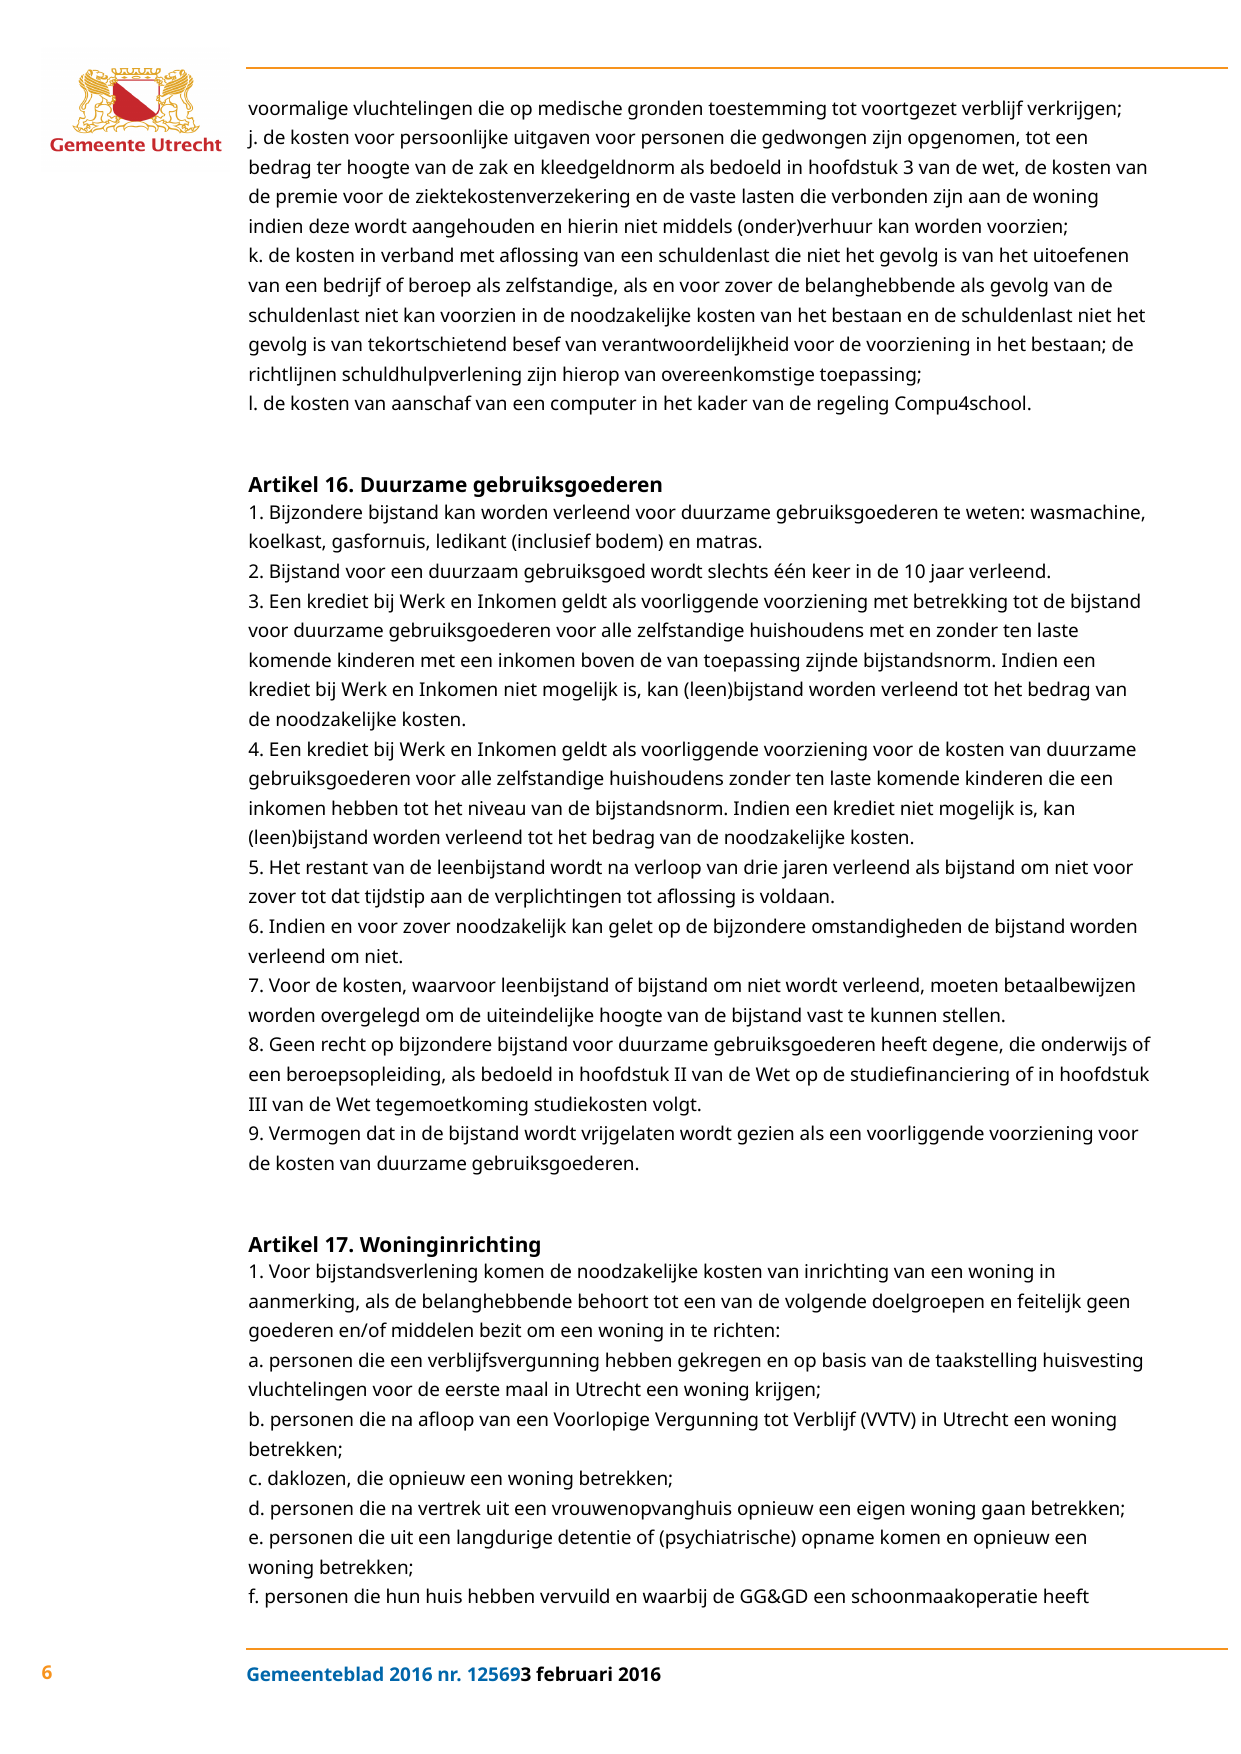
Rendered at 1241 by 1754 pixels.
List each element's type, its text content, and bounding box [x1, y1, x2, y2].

text 8. Geen recht op bijzondere bijstand voor duurzame gebruiksgoederen heeft degene, die onderwijs of een beroepsopleiding, als bedoeld in hoofdstuk II van de Wet op de studiefinanciering of in hoofdstuk III van de Wet tegemoetkoming studiekosten volgt. [248, 1032, 1152, 1116]
text 2. Bijstand voor een duurzaam gebruiksgoed wordt slechts één keer in de 10 jaar verleend. [248, 558, 1152, 584]
text j. de kosten voor persoonlijke uitgaven voor personen die gedwongen zijn opgenomen, tot een bedrag ter hoogte van de zak en kleedgeldnorm als bedoeld in hoofdstuk 3 van de wet, de kosten van de premie voor de ziektekostenverzekering en de vaste lasten die verbonden zijn aan de woning indien deze wordt aangehouden en hierin niet middels (onder)verhuur kan worden voorzien; [248, 124, 1152, 239]
text a. personen die een verblijfsvergunning hebben gekregen en op basis van de taakstelling huisvesting vluchtelingen voor de eerste maal in Utrecht een woning krijgen; [248, 1347, 1152, 1402]
text b. personen die na afloop van een Voorlopige Vergunning tot Verblijf (VVTV) in Utrecht een woning betrekken; [248, 1406, 1152, 1462]
text d. personen die na vertrek uit een vrouwenopvanghuis opnieuw een eigen woning gaan betrekken; [248, 1495, 1152, 1521]
text e. personen die uit een langdurige detentie of (psychiatrische) opname komen en opnieuw een woning betrekken; [248, 1524, 1152, 1580]
text l. de kosten van aanschaf van een computer in het kader van de regeling Compu4school. [248, 391, 1152, 416]
text f. personen die hun huis hebben vervuild en waarbij de GG&GD een schoonmaakoperatie heeft [248, 1584, 1152, 1609]
text voormalige vluchtelingen die op medische gronden toestemming tot voortgezet verblijf verkrijgen; [248, 95, 1152, 121]
text 1. Voor bijstandsverlening komen de noodzakelijke kosten van inrichting van een woning in aanmerking, als de belanghebbende behoort tot een van de volgende doelgroepen en feitelijk geen goederen en/of middelen bezit om een woning in te richten: [248, 1258, 1152, 1343]
text 9. Vermogen dat in de bijstand wordt vrijgelaten wordt gezien als een voorliggende voorziening voor de kosten van duurzame gebruiksgoederen. [248, 1120, 1152, 1176]
text k. de kosten in verband met aflossing van een schuldenlast die niet het gevolg is van het uitoefenen van een bedrijf of beroep als zelfstandige, als en voor zover de belanghebbende als gevolg van de schuldenlast niet kan voorzien in de noodzakelijke kosten van het bestaan en de schuldenlast niet het gevolg is van tekortschietend besef van verantwoordelijkheid voor de voorziening in het bestaan; de richtlijnen schuldhulpverlening zijn hierop van overeenkomstige toepassing; [248, 243, 1152, 387]
text 3. Een krediet bij Werk en Inkomen geldt als voorliggende voorziening met betrekking tot de bijstand voor duurzame gebruiksgoederen voor alle zelfstandige huishoudens met en zonder ten laste komende kinderen met een inkomen boven de van toepassing zijnde bijstandsnorm. Indien een krediet bij Werk en Inkomen niet mogelijk is, kan (leen)bijstand worden verleend tot het bedrag van de noodzakelijke kosten. [248, 588, 1152, 732]
text c. daklozen, die opnieuw een woning betrekken; [248, 1465, 1152, 1491]
text 7. Voor de kosten, waarvoor leenbijstand of bijstand om niet wordt verleend, moeten betaalbewijzen worden overgelegd om de uiteindelijke hoogte van de bijstand vast te kunnen stellen. [248, 972, 1152, 1028]
text Artikel 16. Duurzame gebruiksgoederen [248, 471, 1152, 499]
text Artikel 17. Woninginrichting [248, 1230, 1152, 1258]
picture [41, 47, 231, 172]
text 1. Bijzondere bijstand kan worden verleend voor duurzame gebruiksgoederen te weten: wasmachine, koelkast, gasfornuis, ledikant (inclusief bodem) en matras. [248, 499, 1152, 554]
text 4. Een krediet bij Werk en Inkomen geldt als voorliggende voorziening voor de kosten van duurzame gebruiksgoederen voor alle zelfstandige huishoudens zonder ten laste komende kinderen die een inkomen hebben tot het niveau van de bijstandsnorm. Indien een krediet niet mogelijk is, kan (leen)bijstand worden verleend tot het bedrag van de noodzakelijke kosten. [248, 736, 1152, 850]
text 6. Indien en voor zover noodzakelijk kan gelet op de bijzondere omstandigheden de bijstand worden verleend om niet. [248, 913, 1152, 968]
text 5. Het restant van de leenbijstand wordt na verloop van drie jaren verleend als bijstand om niet voor zover tot dat tijdstip aan de verplichtingen tot aflossing is voldaan. [248, 854, 1152, 909]
